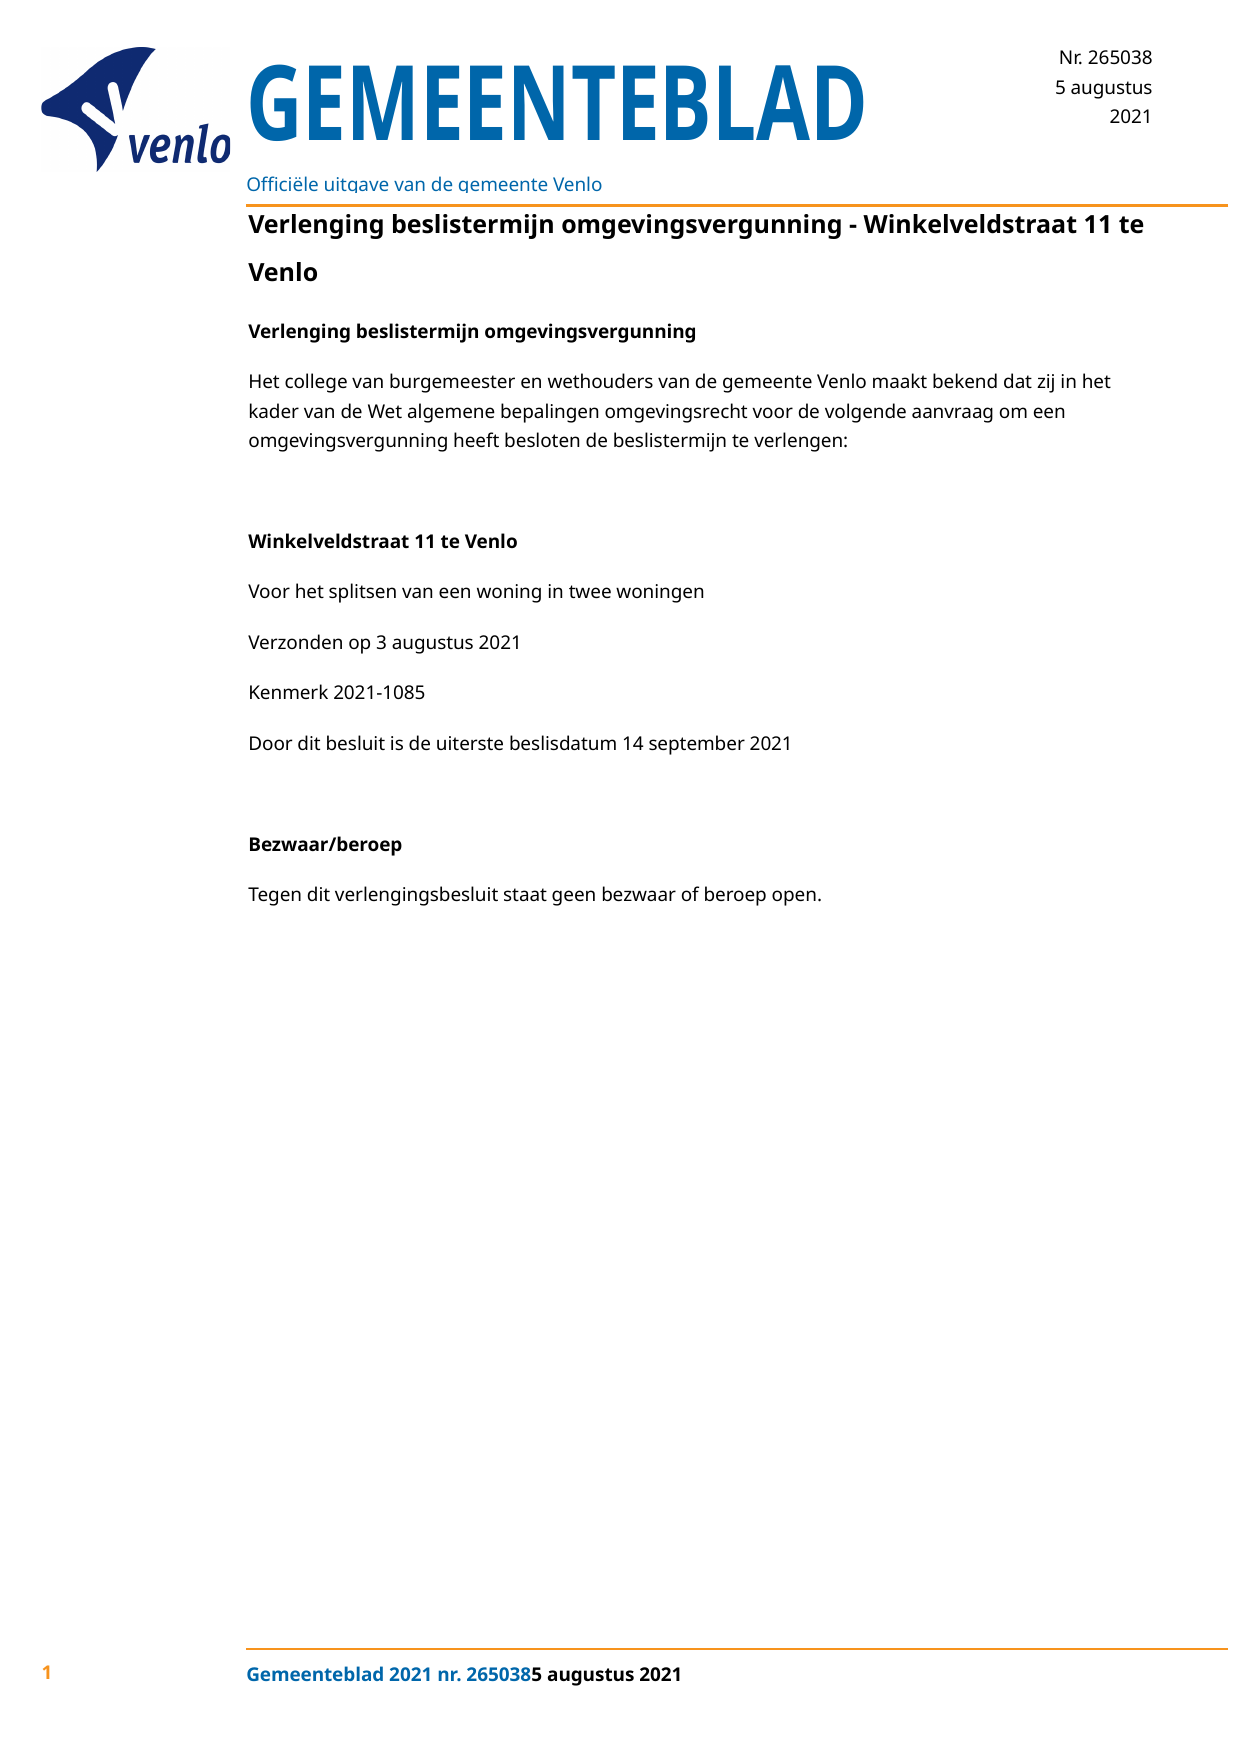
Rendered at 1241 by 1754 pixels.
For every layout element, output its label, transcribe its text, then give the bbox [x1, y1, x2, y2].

text Tegen dit verlengingsbesluit staat geen bezwaar of beroep open. [248, 881, 1152, 907]
text Het college van burgemeester en wethouders van de gemeente Venlo maakt bekend dat zij in het kader van de Wet algemene bepalingen omgevingsrecht voor de volgende aanvraag om een omgevingsvergunning heeft besloten de beslistermijn te verlengen: [248, 368, 1152, 453]
text Door dit besluit is de uiterste beslisdatum 14 september 2021 [248, 730, 1152, 756]
text Kenmerk 2021-1085 [248, 679, 1152, 705]
picture [41, 47, 231, 172]
text Verlenging beslistermijn omgevingsvergunning - Winkelveldstraat 11 te Venlo [248, 207, 1152, 288]
text Voor het splitsen van een woning in twee woningen [248, 579, 1152, 604]
text Bezwaar/beroep [248, 831, 1152, 857]
text Verzonden op 3 augustus 2021 [248, 629, 1152, 655]
text Winkelveldstraat 11 te Venlo [248, 528, 1152, 554]
text Verlenging beslistermijn omgevingsvergunning [248, 318, 1152, 344]
